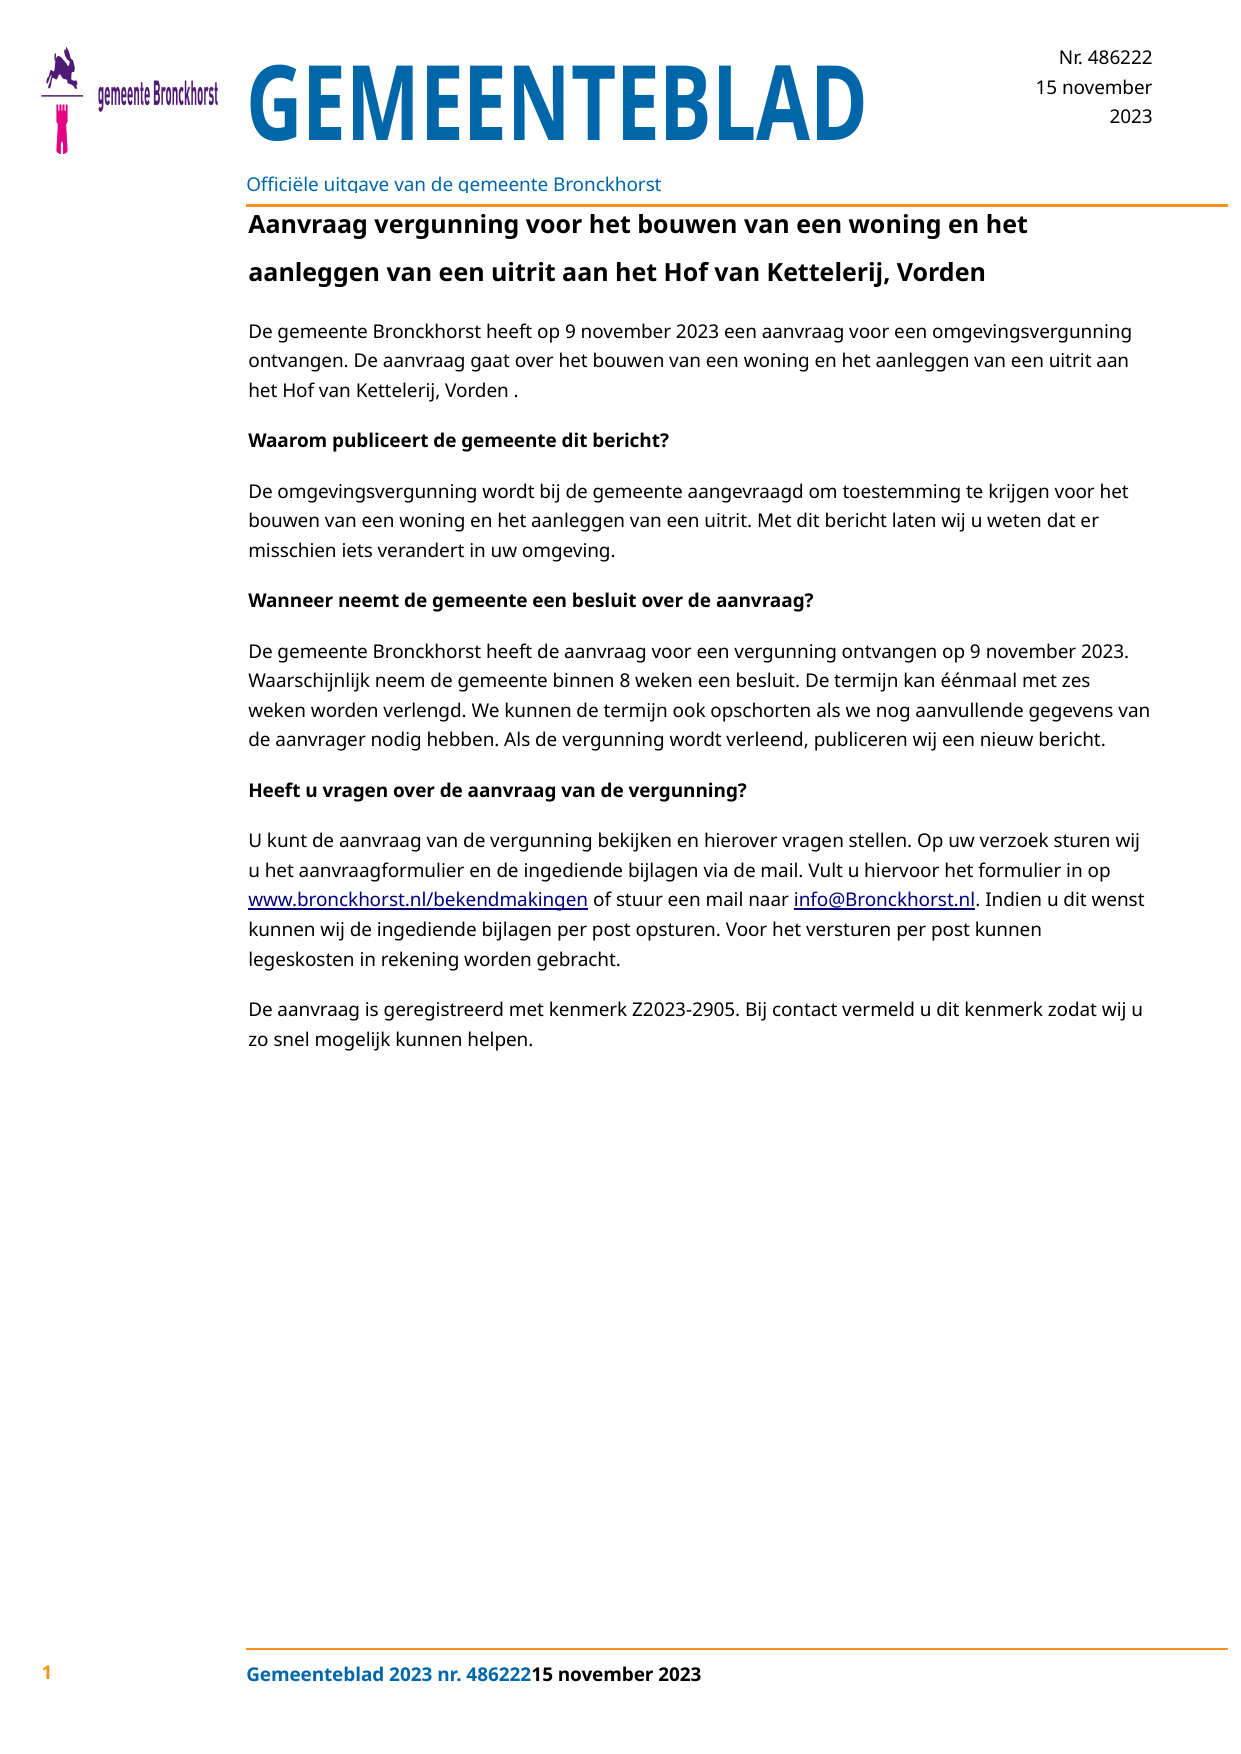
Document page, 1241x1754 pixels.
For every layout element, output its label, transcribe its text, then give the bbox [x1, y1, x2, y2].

text De gemeente Bronckhorst heeft de aanvraag voor een vergunning ontvangen op 9 november 2023. Waarschijnlijk neem de gemeente binnen 8 weken een besluit. De termijn kan éénmaal met zes weken worden verlengd. We kunnen de termijn ook opschorten als we nog aanvullende gegevens van de aanvrager nodig hebben. Als de vergunning wordt verleend, publiceren wij een nieuw bericht. [248, 638, 1152, 752]
text Heeft u vragen over de aanvraag van de vergunning? [248, 777, 1152, 803]
picture [41, 47, 231, 172]
text De aanvraag is geregistreerd met kenmerk Z2023-2905. Bij contact vermeld u dit kenmerk zodat wij u zo snel mogelijk kunnen helpen. [248, 996, 1152, 1052]
text De omgevingsvergunning wordt bij de gemeente aangevraagd om toestemming te krijgen voor het bouwen van een woning en het aanleggen van een uitrit. Met dit bericht laten wij u weten dat er misschien iets verandert in uw omgeving. [248, 478, 1152, 563]
text De gemeente Bronckhorst heeft op 9 november 2023 een aanvraag voor een omgevingsvergunning ontvangen. De aanvraag gaat over het bouwen van een woning en het aanleggen van een uitrit aan het Hof van Kettelerij, Vorden . [248, 318, 1152, 403]
text U kunt de aanvraag van de vergunning bekijken en hierover vragen stellen. Op uw verzoek sturen wij u het aanvraagformulier en de ingediende bijlagen via de mail. Vult u hiervoor het formulier in op www.bronckhorst.nl/bekendmakingen of stuur een mail naar info@Bronckhorst.nl. Indien u dit wenst kunnen wij de ingediende bijlagen per post opsturen. Voor het versturen per post kunnen legeskosten in rekening worden gebracht. [248, 827, 1152, 972]
text Aanvraag vergunning voor het bouwen van een woning en het aanleggen van een uitrit aan het Hof van Kettelerij, Vorden [248, 207, 1152, 288]
text Wanneer neemt de gemeente een besluit over de aanvraag? [248, 587, 1152, 613]
text Waarom publiceert de gemeente dit bericht? [248, 427, 1152, 453]
